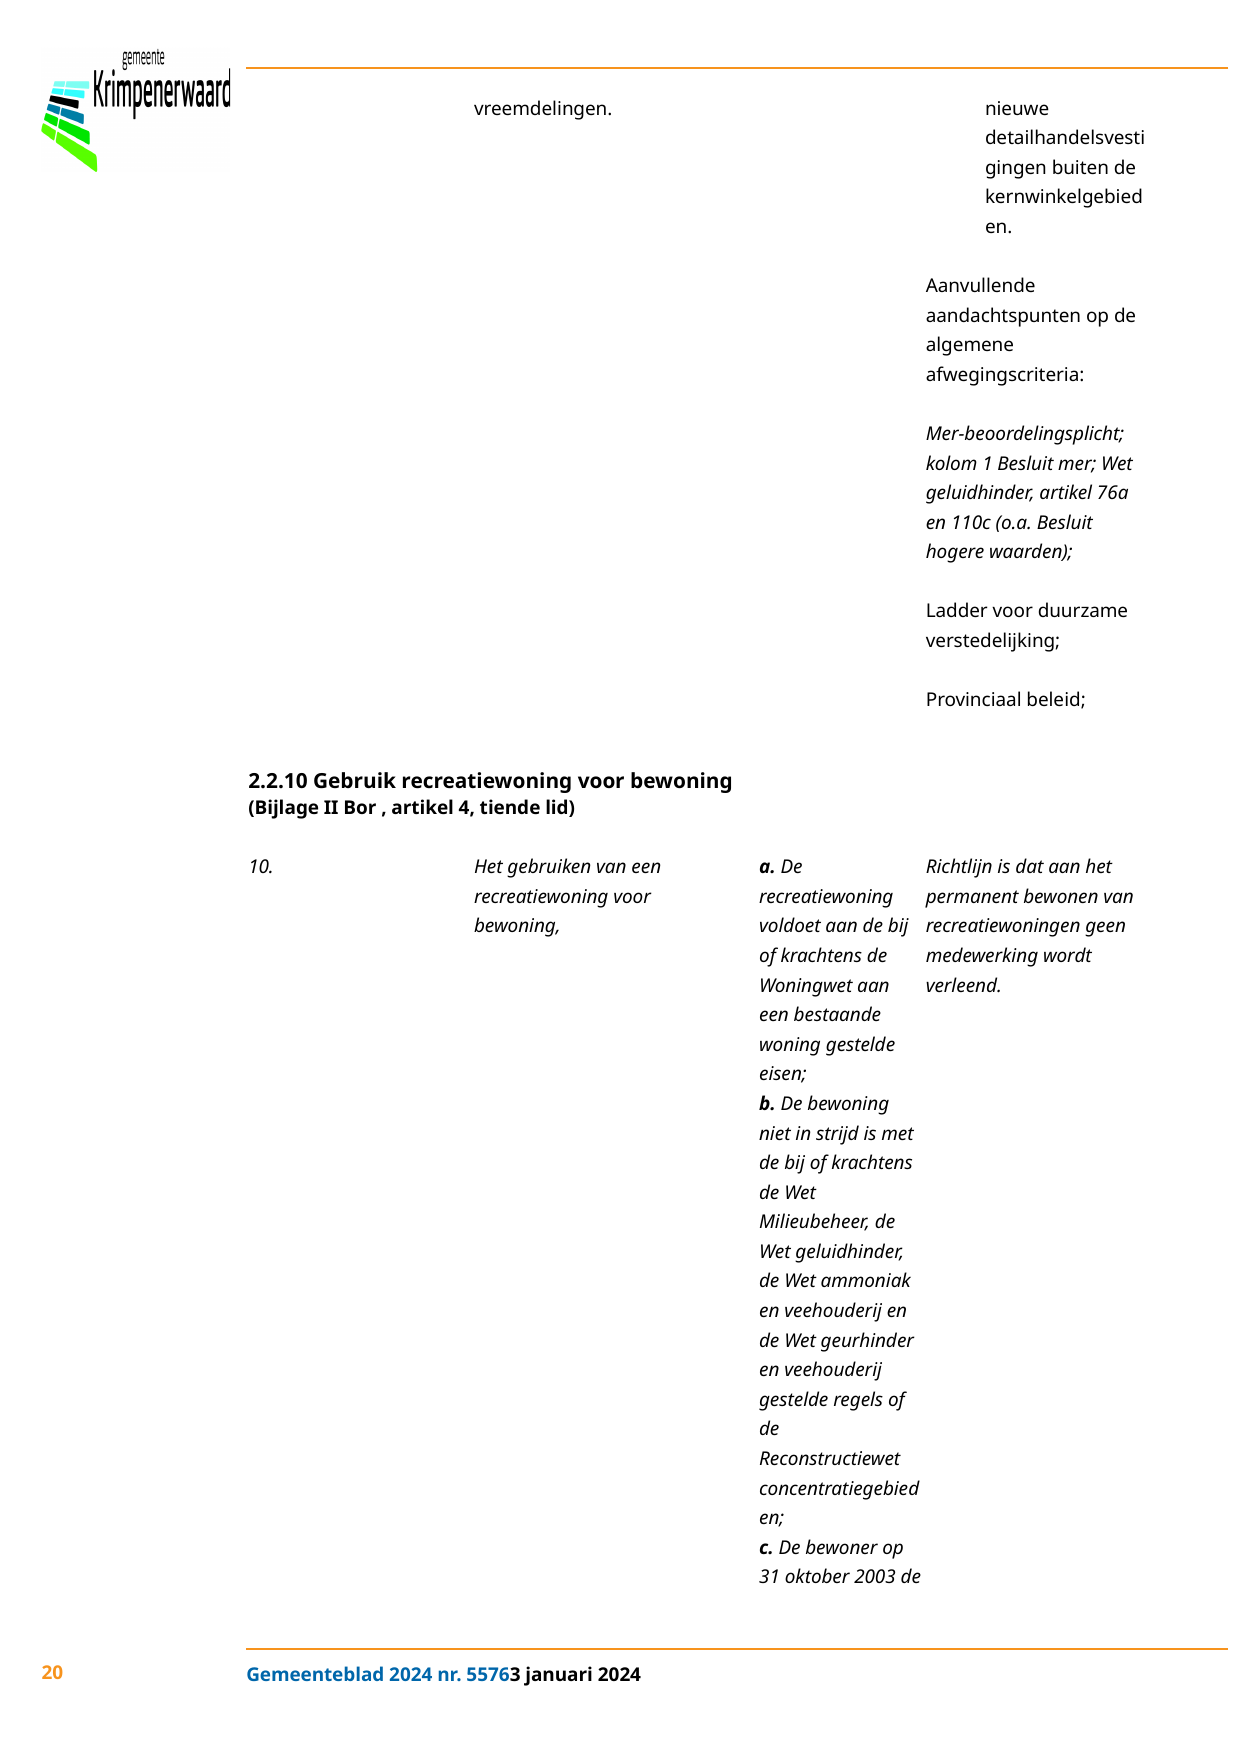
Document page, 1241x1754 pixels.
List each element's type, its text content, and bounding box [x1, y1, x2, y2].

picture [41, 47, 231, 172]
table_header Het gebruiken van een recreatiewoning voor bewoning, [474, 854, 700, 1589]
table_header nieuwe detailhandelsvestigingen buiten de kernwinkelgebieden. Aanvullende aandachtspunten op de algemene afwegingscriteria: Mer-beoordelingsplicht; kolom 1 Besluit mer; Wet geluidhinder, artikel 76a en 110c (o.a. Besluit hogere waarden); Ladder voor duurzame verstedelijking; Provinciaal beleid; [926, 95, 1152, 712]
table_header - [700, 95, 926, 712]
table_header a. De recreatiewoning voldoet aan de bij of krachtens de Woningwet aan een bestaande woning gestelde eisen; b. De bewoning niet in strijd is met de bij of krachtens de Wet Milieubeheer, de Wet geluidhinder, de Wet ammoniak en veehouderij en de Wet geurhinder en veehouderij gestelde regels of de Reconstructiewet concentratiegebieden; c. De bewoner op 31 oktober 2003 de [700, 854, 926, 1589]
text 2.2.10 Gebruik recreatiewoning voor bewoning [248, 766, 1152, 794]
table_header [248, 95, 474, 712]
text (Bijlage II Bor , artikel 4, tiende lid) [248, 794, 1152, 820]
table_header vreemdelingen. [474, 95, 700, 712]
table_header 10. [248, 854, 474, 1589]
table_header Richtlijn is dat aan het permanent bewonen van recreatiewoningen geen medewerking wordt verleend. [926, 854, 1152, 1589]
